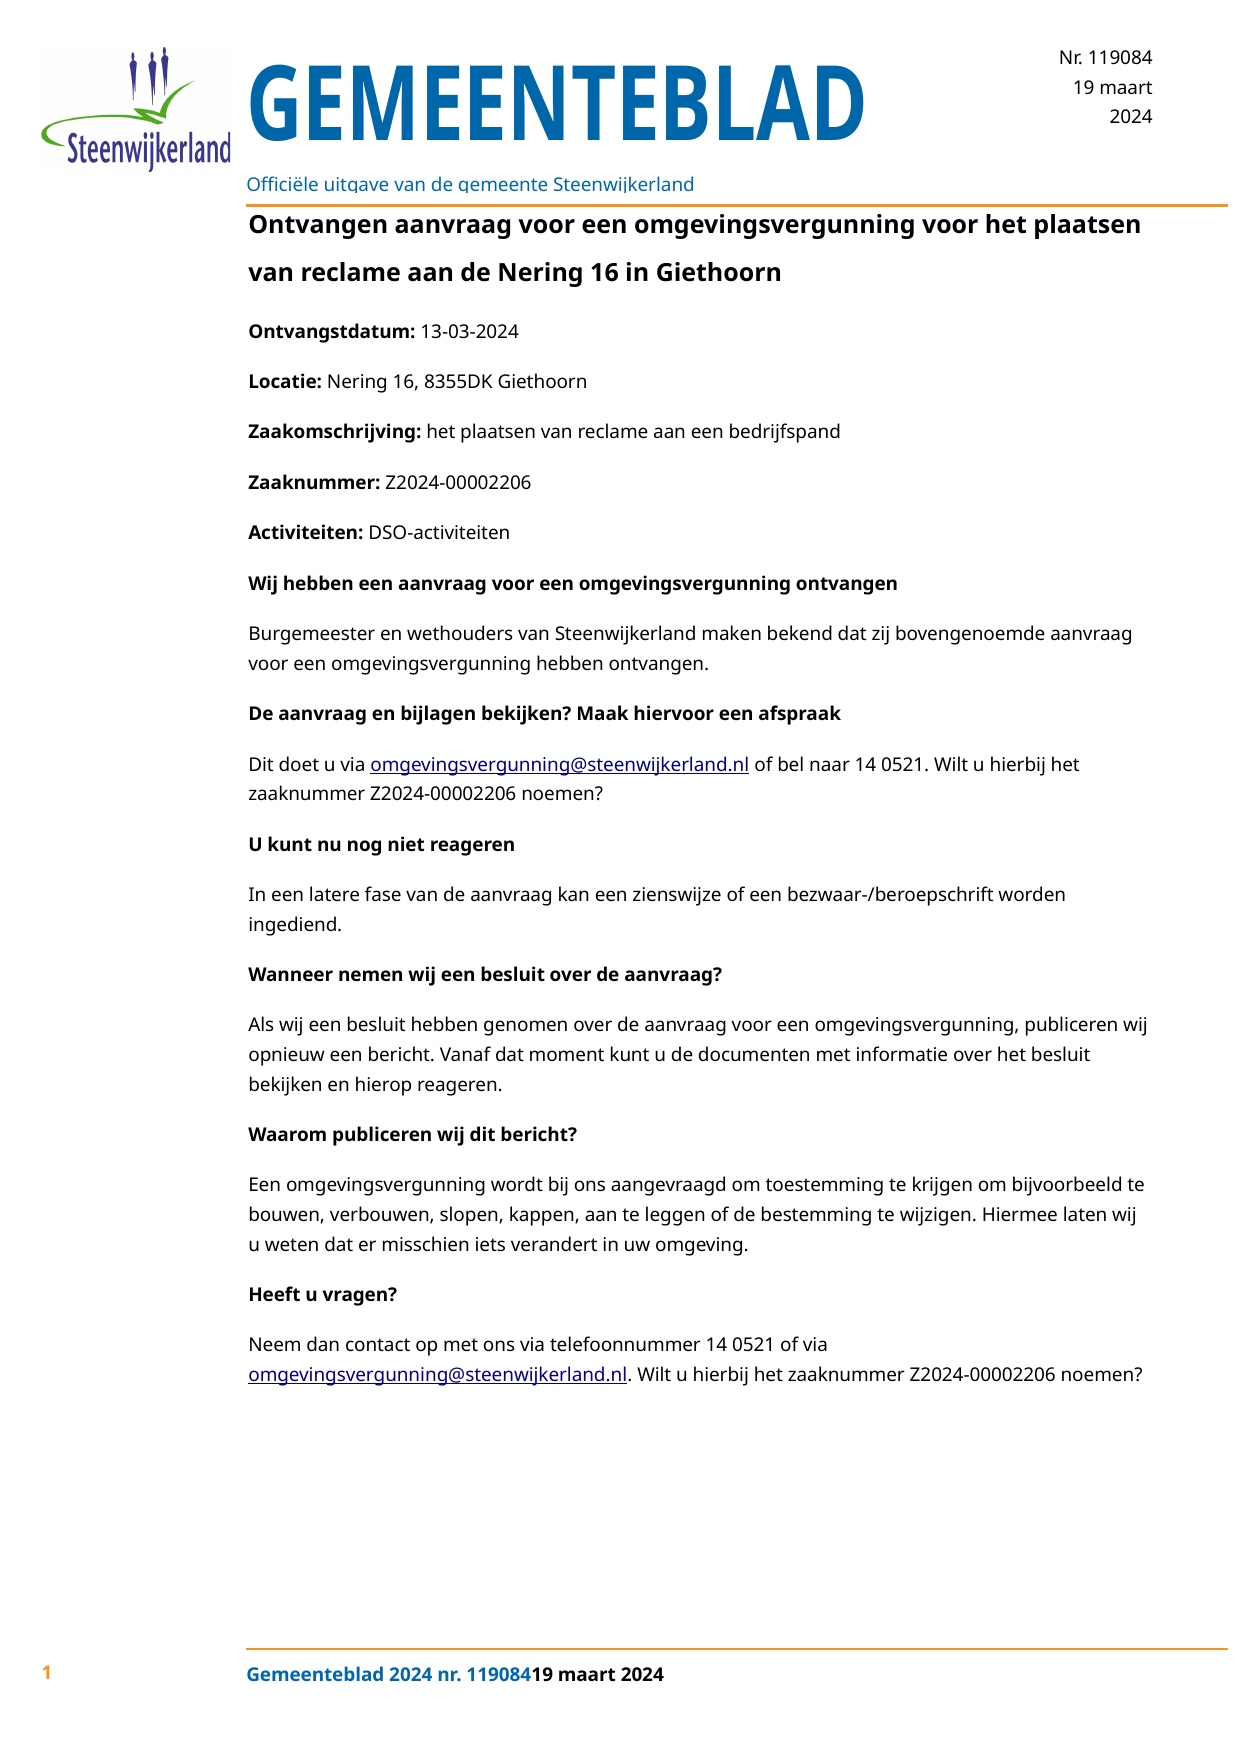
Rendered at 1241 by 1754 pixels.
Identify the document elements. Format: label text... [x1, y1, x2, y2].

text Heeft u vragen? [248, 1281, 1152, 1307]
text Zaakomschrijving: het plaatsen van reclame aan een bedrijfspand [248, 419, 1152, 444]
text Locatie: Nering 16, 8355DK Giethoorn [248, 368, 1152, 394]
text Ontvangen aanvraag voor een omgevingsvergunning voor het plaatsen van reclame aan de Nering 16 in Giethoorn [248, 207, 1152, 288]
text Zaaknummer: Z2024-00002206 [248, 469, 1152, 495]
text Waarom publiceren wij dit bericht? [248, 1121, 1152, 1147]
text Wij hebben een aanvraag voor een omgevingsvergunning ontvangen [248, 570, 1152, 596]
text U kunt nu nog niet reageren [248, 831, 1152, 857]
text Dit doet u via omgevingsvergunning@steenwijkerland.nl of bel naar 14 0521. Wilt u hierbij het zaaknummer Z2024-00002206 noemen? [248, 751, 1152, 806]
text Ontvangstdatum: 13-03-2024 [248, 318, 1152, 344]
text Een omgevingsvergunning wordt bij ons aangevraagd om toestemming te krijgen om bijvoorbeeld te bouwen, verbouwen, slopen, kappen, aan te leggen of de bestemming te wijzigen. Hiermee laten wij u weten dat er misschien iets verandert in uw omgeving. [248, 1172, 1152, 1257]
text Wanneer nemen wij een besluit over de aanvraag? [248, 961, 1152, 987]
text De aanvraag en bijlagen bekijken? Maak hiervoor een afspraak [248, 700, 1152, 726]
text Als wij een besluit hebben genomen over de aanvraag voor een omgevingsvergunning, publiceren wij opnieuw een bericht. Vanaf dat moment kunt u de documenten met informatie over het besluit bekijken en hierop reageren. [248, 1012, 1152, 1097]
text In een latere fase van de aanvraag kan een zienswijze of een bezwaar-/beroepschrift worden ingediend. [248, 881, 1152, 937]
text Burgemeester en wethouders van Steenwijkerland maken bekend dat zij bovengenoemde aanvraag voor een omgevingsvergunning hebben ontvangen. [248, 620, 1152, 676]
text Neem dan contact op met ons via telefoonnummer 14 0521 of via omgevingsvergunning@steenwijkerland.nl. Wilt u hierbij het zaaknummer Z2024-00002206 noemen? [248, 1332, 1152, 1387]
picture [41, 47, 231, 172]
text Activiteiten: DSO-activiteiten [248, 519, 1152, 545]
